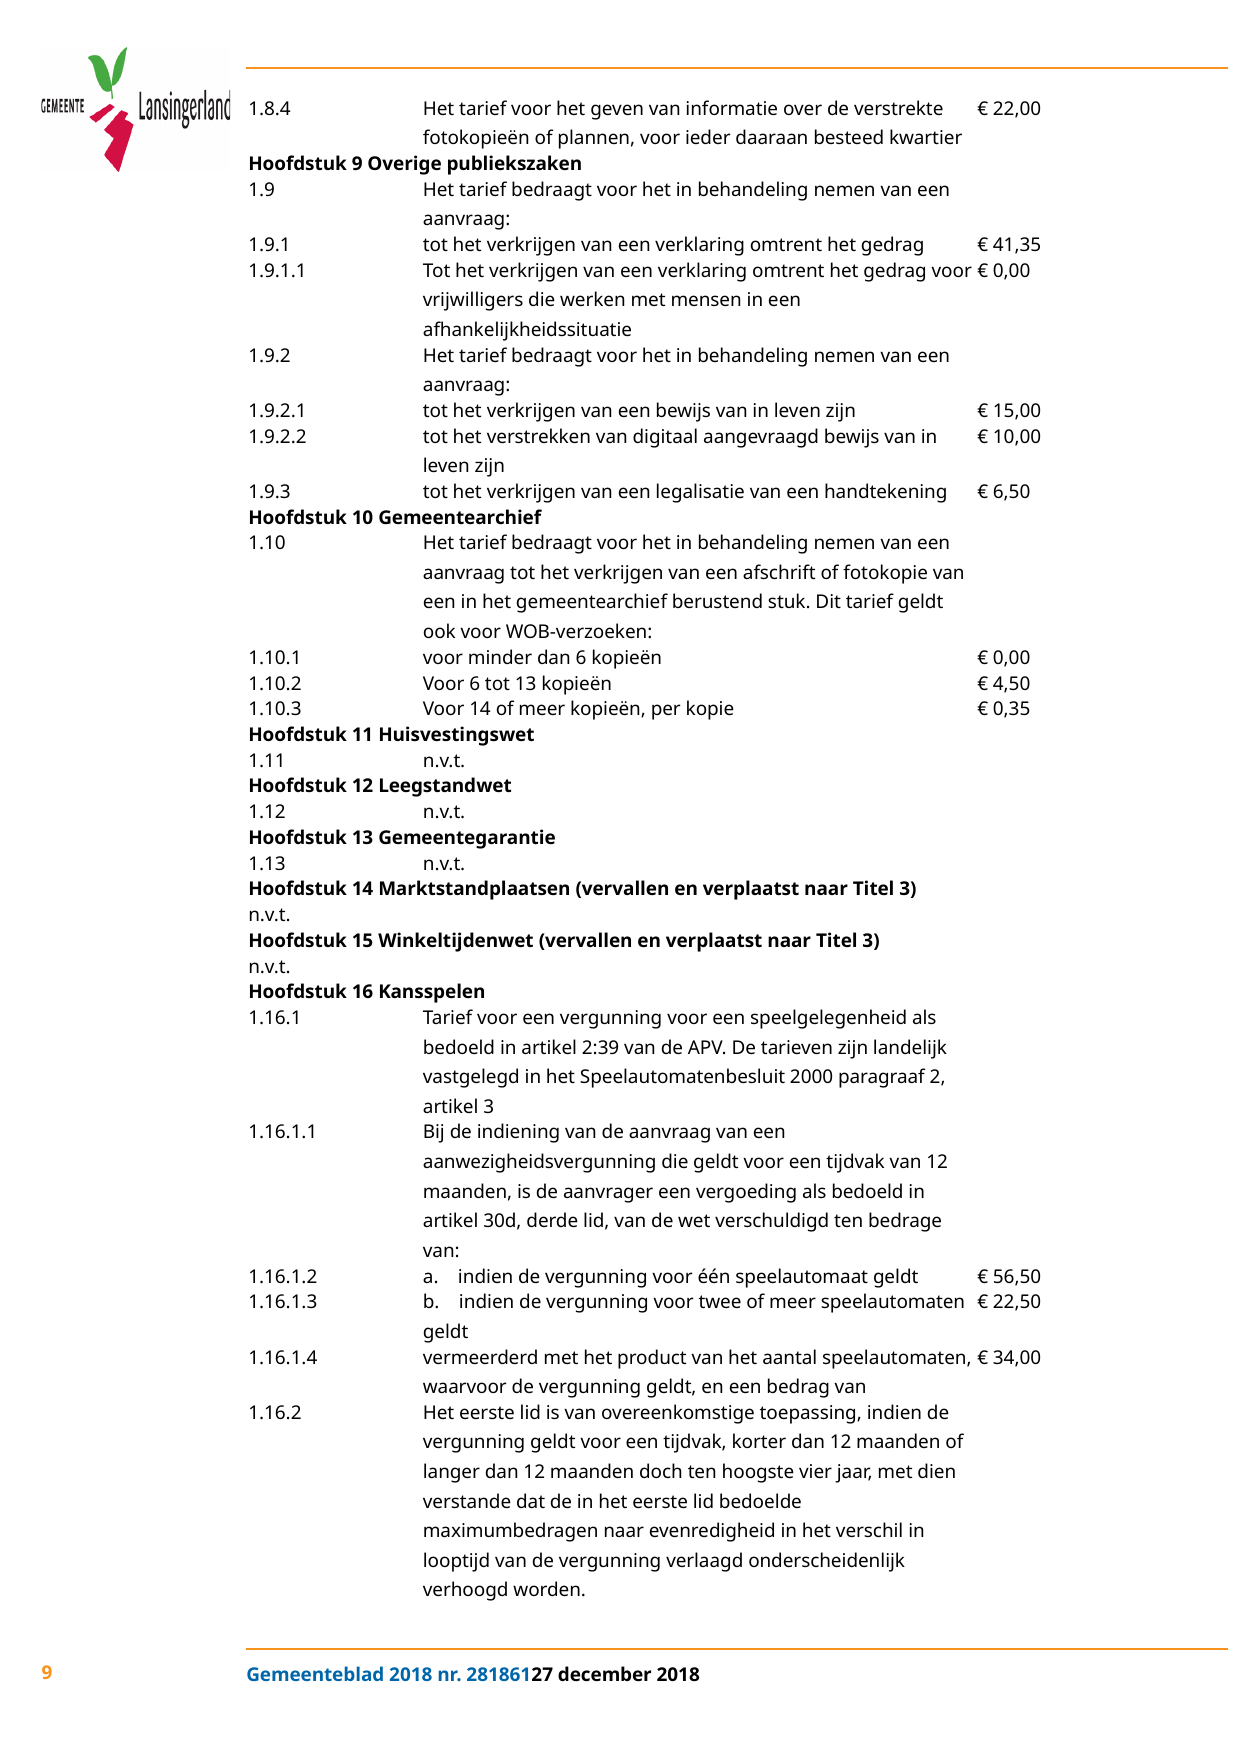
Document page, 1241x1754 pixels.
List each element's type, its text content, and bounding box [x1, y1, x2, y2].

table_cell 1.13 [248, 850, 423, 876]
table_cell 1.16.1.1 [248, 1119, 423, 1263]
table_cell [423, 901, 977, 927]
table_cell [977, 953, 1152, 978]
table_cell [977, 799, 1152, 824]
table_cell Voor 6 tot 13 kopieën [423, 670, 977, 696]
table_cell [977, 1119, 1152, 1263]
table_cell Hoofdstuk 14 Marktstandplaatsen (vervallen en verplaatst naar Titel 3) [248, 876, 977, 901]
table_cell Het tarief voor het geven van informatie over de verstrekte fotokopieën of plannen, voor ieder daaraan besteed kwartier [423, 95, 977, 150]
table_cell Het tarief bedraagt voor het in behandeling nemen van een aanvraag: [423, 342, 977, 397]
table_cell b. indien de vergunning voor twee of meer speelautomaten geldt [423, 1289, 977, 1344]
table_cell n.v.t. [423, 747, 977, 773]
table_cell [977, 530, 1152, 644]
table_cell 1.10.1 [248, 644, 423, 670]
table_cell 1.12 [248, 799, 423, 824]
table_cell [423, 953, 977, 978]
table_cell tot het verstrekken van digitaal aangevraagd bewijs van in leven zijn [423, 423, 977, 478]
table_cell 1.11 [248, 747, 423, 773]
table_cell tot het verkrijgen van een bewijs van in leven zijn [423, 397, 977, 423]
table_cell n.v.t. [248, 953, 423, 978]
table_cell tot het verkrijgen van een verklaring omtrent het gedrag [423, 231, 977, 257]
table_cell € 22,00 [977, 95, 1152, 150]
table_cell vermeerderd met het product van het aantal speelautomaten, waarvoor de vergunning geldt, en een bedrag van [423, 1344, 977, 1399]
table_cell Hoofdstuk 16 Kansspelen [248, 979, 977, 1004]
table_cell 1.9.1.1 [248, 257, 423, 342]
table_cell € 0,00 [977, 644, 1152, 670]
table_cell [977, 850, 1152, 876]
table_cell [977, 824, 1152, 850]
table_cell € 15,00 [977, 397, 1152, 423]
table_cell [977, 150, 1152, 176]
table_cell 1.10 [248, 530, 423, 644]
table_cell [977, 901, 1152, 927]
picture [41, 47, 231, 172]
table_cell € 22,50 [977, 1289, 1152, 1344]
table_cell Tot het verkrijgen van een verklaring omtrent het gedrag voor vrijwilligers die werken met mensen in een afhankelijkheidssituatie [423, 257, 977, 342]
table_cell 1.10.2 [248, 670, 423, 696]
table_cell 1.9.1 [248, 231, 423, 257]
table_cell Het tarief bedraagt voor het in behandeling nemen van een aanvraag: [423, 176, 977, 231]
table_cell [977, 1004, 1152, 1119]
table_cell tot het verkrijgen van een legalisatie van een handtekening [423, 478, 977, 504]
table_cell a. indien de vergunning voor één speelautomaat geldt [423, 1263, 977, 1288]
table_cell 1.8.4 [248, 95, 423, 150]
table_cell € 56,50 [977, 1263, 1152, 1288]
table_cell 1.16.2 [248, 1399, 423, 1602]
table_cell Hoofdstuk 12 Leegstandwet [248, 773, 977, 798]
table_cell Bij de indiening van de aanvraag van een aanwezigheidsvergunning die geldt voor een tijdvak van 12 maanden, is de aanvrager een vergoeding als bedoeld in artikel 30d, derde lid, van de wet verschuldigd ten bedrage van: [423, 1119, 977, 1263]
table_cell € 0,00 [977, 257, 1152, 342]
table_cell Het eerste lid is van overeenkomstige toepassing, indien de vergunning geldt voor een tijdvak, korter dan 12 maanden of langer dan 12 maanden doch ten hoogste vier jaar, met dien verstande dat de in het eerste lid bedoelde maximumbedragen naar evenredigheid in het verschil in looptijd van de vergunning verlaagd onderscheidenlijk verhoogd worden. [423, 1399, 977, 1602]
table_cell Hoofdstuk 9 Overige publiekszaken [248, 150, 977, 176]
table_cell 1.16.1 [248, 1004, 423, 1119]
table_cell Voor 14 of meer kopieën, per kopie [423, 696, 977, 721]
table_cell 1.16.1.2 [248, 1263, 423, 1288]
table_cell 1.9 [248, 176, 423, 231]
table_cell 1.9.2.2 [248, 423, 423, 478]
table_cell [977, 176, 1152, 231]
table_cell Het tarief bedraagt voor het in behandeling nemen van een aanvraag tot het verkrijgen van een afschrift of fotokopie van een in het gemeentearchief berustend stuk. Dit tarief geldt ook voor WOB-verzoeken: [423, 530, 977, 644]
table_cell Hoofdstuk 13 Gemeentegarantie [248, 824, 977, 850]
table_cell € 41,35 [977, 231, 1152, 257]
table_cell [977, 747, 1152, 773]
table_cell Hoofdstuk 10 Gemeentearchief [248, 504, 977, 529]
table_cell € 34,00 [977, 1344, 1152, 1399]
table_cell Hoofdstuk 15 Winkeltijdenwet (vervallen en verplaatst naar Titel 3) [248, 927, 977, 953]
table_cell [977, 342, 1152, 397]
table_cell [977, 876, 1152, 901]
table_cell [977, 927, 1152, 953]
table_cell 1.16.1.4 [248, 1344, 423, 1399]
table_cell € 10,00 [977, 423, 1152, 478]
table_cell Tarief voor een vergunning voor een speelgelegenheid als bedoeld in artikel 2:39 van de APV. De tarieven zijn landelijk vastgelegd in het Speelautomatenbesluit 2000 paragraaf 2, artikel 3 [423, 1004, 977, 1119]
table_cell € 6,50 [977, 478, 1152, 504]
table_cell n.v.t. [248, 901, 423, 927]
table_cell [977, 979, 1152, 1004]
table_cell € 4,50 [977, 670, 1152, 696]
table_cell voor minder dan 6 kopieën [423, 644, 977, 670]
table_cell 1.10.3 [248, 696, 423, 721]
table_cell 1.9.3 [248, 478, 423, 504]
table_cell € 0,35 [977, 696, 1152, 721]
table_cell n.v.t. [423, 799, 977, 824]
table_cell Hoofdstuk 11 Huisvestingswet [248, 721, 977, 747]
table_cell 1.16.1.3 [248, 1289, 423, 1344]
table_cell 1.9.2 [248, 342, 423, 397]
table_cell n.v.t. [423, 850, 977, 876]
table_cell [977, 1399, 1152, 1602]
table_cell 1.9.2.1 [248, 397, 423, 423]
table_cell [977, 721, 1152, 747]
table_cell [977, 504, 1152, 529]
table_cell [977, 773, 1152, 798]
